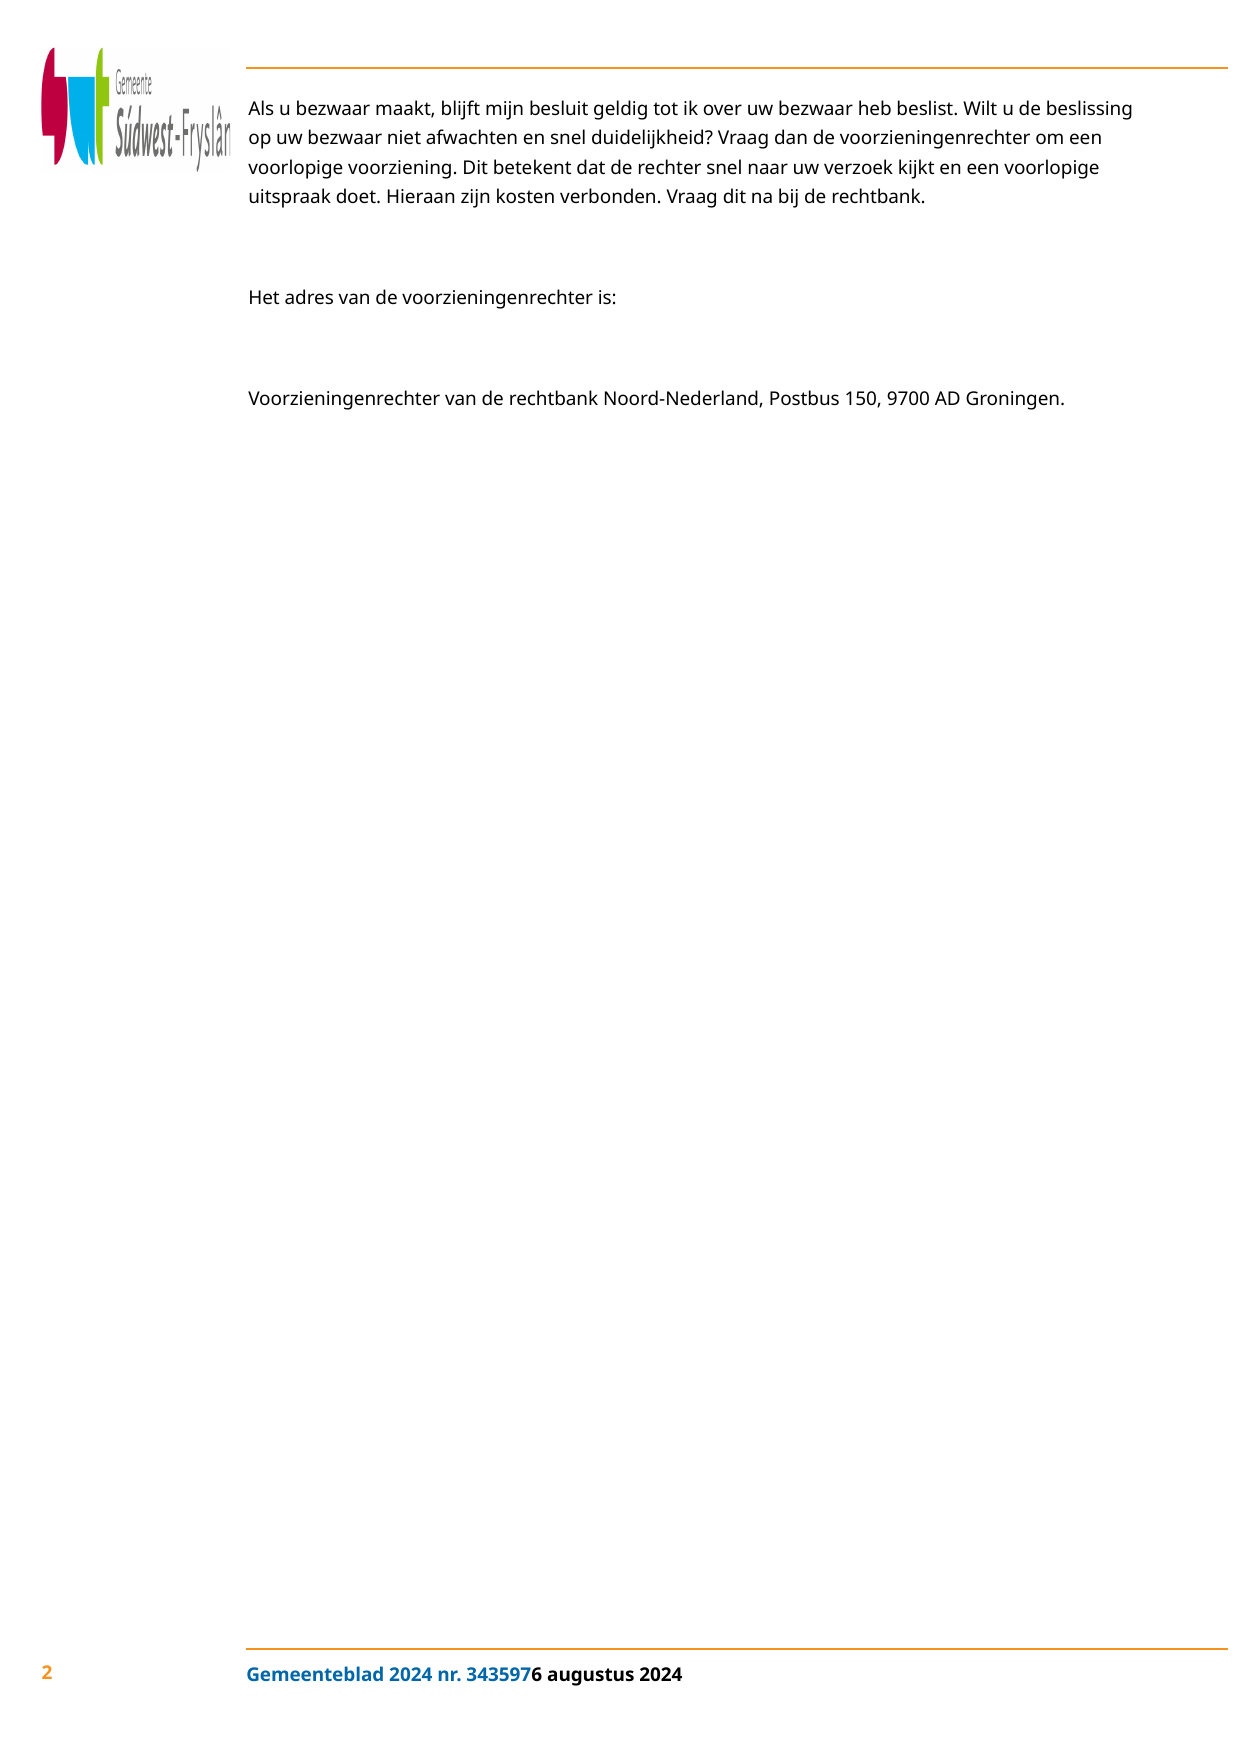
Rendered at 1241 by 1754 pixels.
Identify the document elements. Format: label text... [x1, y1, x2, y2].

text Voorzieningenrechter van de rechtbank Noord-Nederland, Postbus 150, 9700 AD Groningen. [248, 385, 1152, 411]
text Als u bezwaar maakt, blijft mijn besluit geldig tot ik over uw bezwaar heb beslist. Wilt u de beslissing op uw bezwaar niet afwachten en snel duidelijkheid? Vraag dan de voorzieningenrechter om een voorlopige voorziening. Dit betekent dat de rechter snel naar uw verzoek kijkt en een voorlopige uitspraak doet. Hieraan zijn kosten verbonden. Vraag dit na bij de rechtbank. [248, 95, 1152, 209]
text Het adres van de voorzieningenrechter is: [248, 284, 1152, 310]
picture [41, 47, 231, 172]
